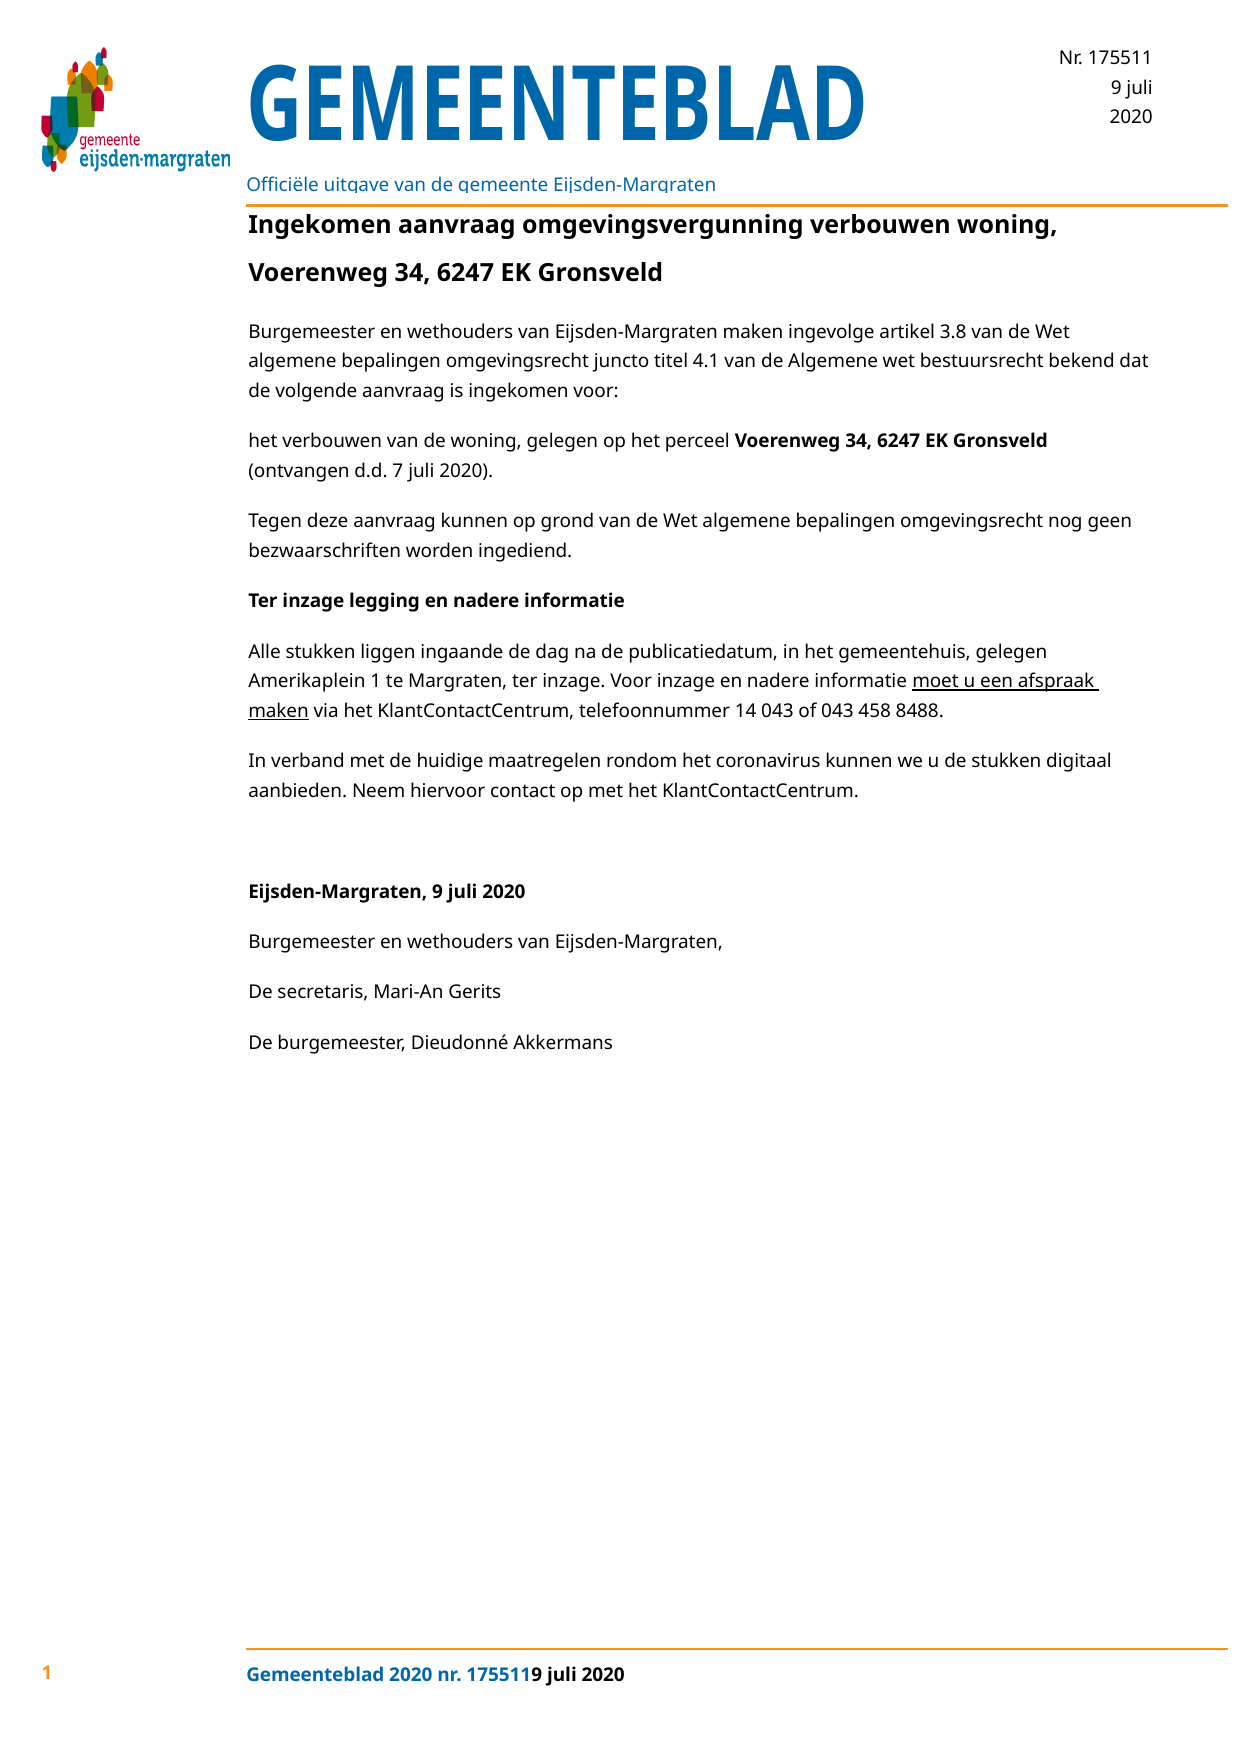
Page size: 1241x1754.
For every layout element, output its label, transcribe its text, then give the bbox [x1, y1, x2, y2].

text Tegen deze aanvraag kunnen op grond van de Wet algemene bepalingen omgevingsrecht nog geen bezwaarschriften worden ingediend. [248, 507, 1152, 563]
text Alle stukken liggen ingaande de dag na de publicatiedatum, in het gemeentehuis, gelegen Amerikaplein 1 te Margraten, ter inzage. Voor inzage en nadere informatie moet u een afspraak maken via het KlantContactCentrum, telefoonnummer 14 043 of 043 458 8488. [248, 638, 1152, 723]
text De burgemeester, Dieudonné Akkermans [248, 1029, 1152, 1055]
text Ingekomen aanvraag omgevingsvergunning verbouwen woning, Voerenweg 34, 6247 EK Gronsveld [248, 207, 1152, 288]
text Ter inzage legging en nadere informatie [248, 587, 1152, 613]
text Eijsden-Margraten, 9 juli 2020 [248, 878, 1152, 904]
text Burgemeester en wethouders van Eijsden-Margraten, [248, 928, 1152, 954]
text Burgemeester en wethouders van Eijsden-Margraten maken ingevolge artikel 3.8 van de Wet algemene bepalingen omgevingsrecht juncto titel 4.1 van de Algemene wet bestuursrecht bekend dat de volgende aanvraag is ingekomen voor: [248, 318, 1152, 403]
text In verband met de huidige maatregelen rondom het coronavirus kunnen we u de stukken digitaal aanbieden. Neem hiervoor contact op met het KlantContactCentrum. [248, 747, 1152, 803]
text De secretaris, Mari-An Gerits [248, 979, 1152, 1004]
text het verbouwen van de woning, gelegen op het perceel Voerenweg 34, 6247 EK Gronsveld (ontvangen d.d. 7 juli 2020). [248, 427, 1152, 483]
picture [41, 47, 231, 172]
